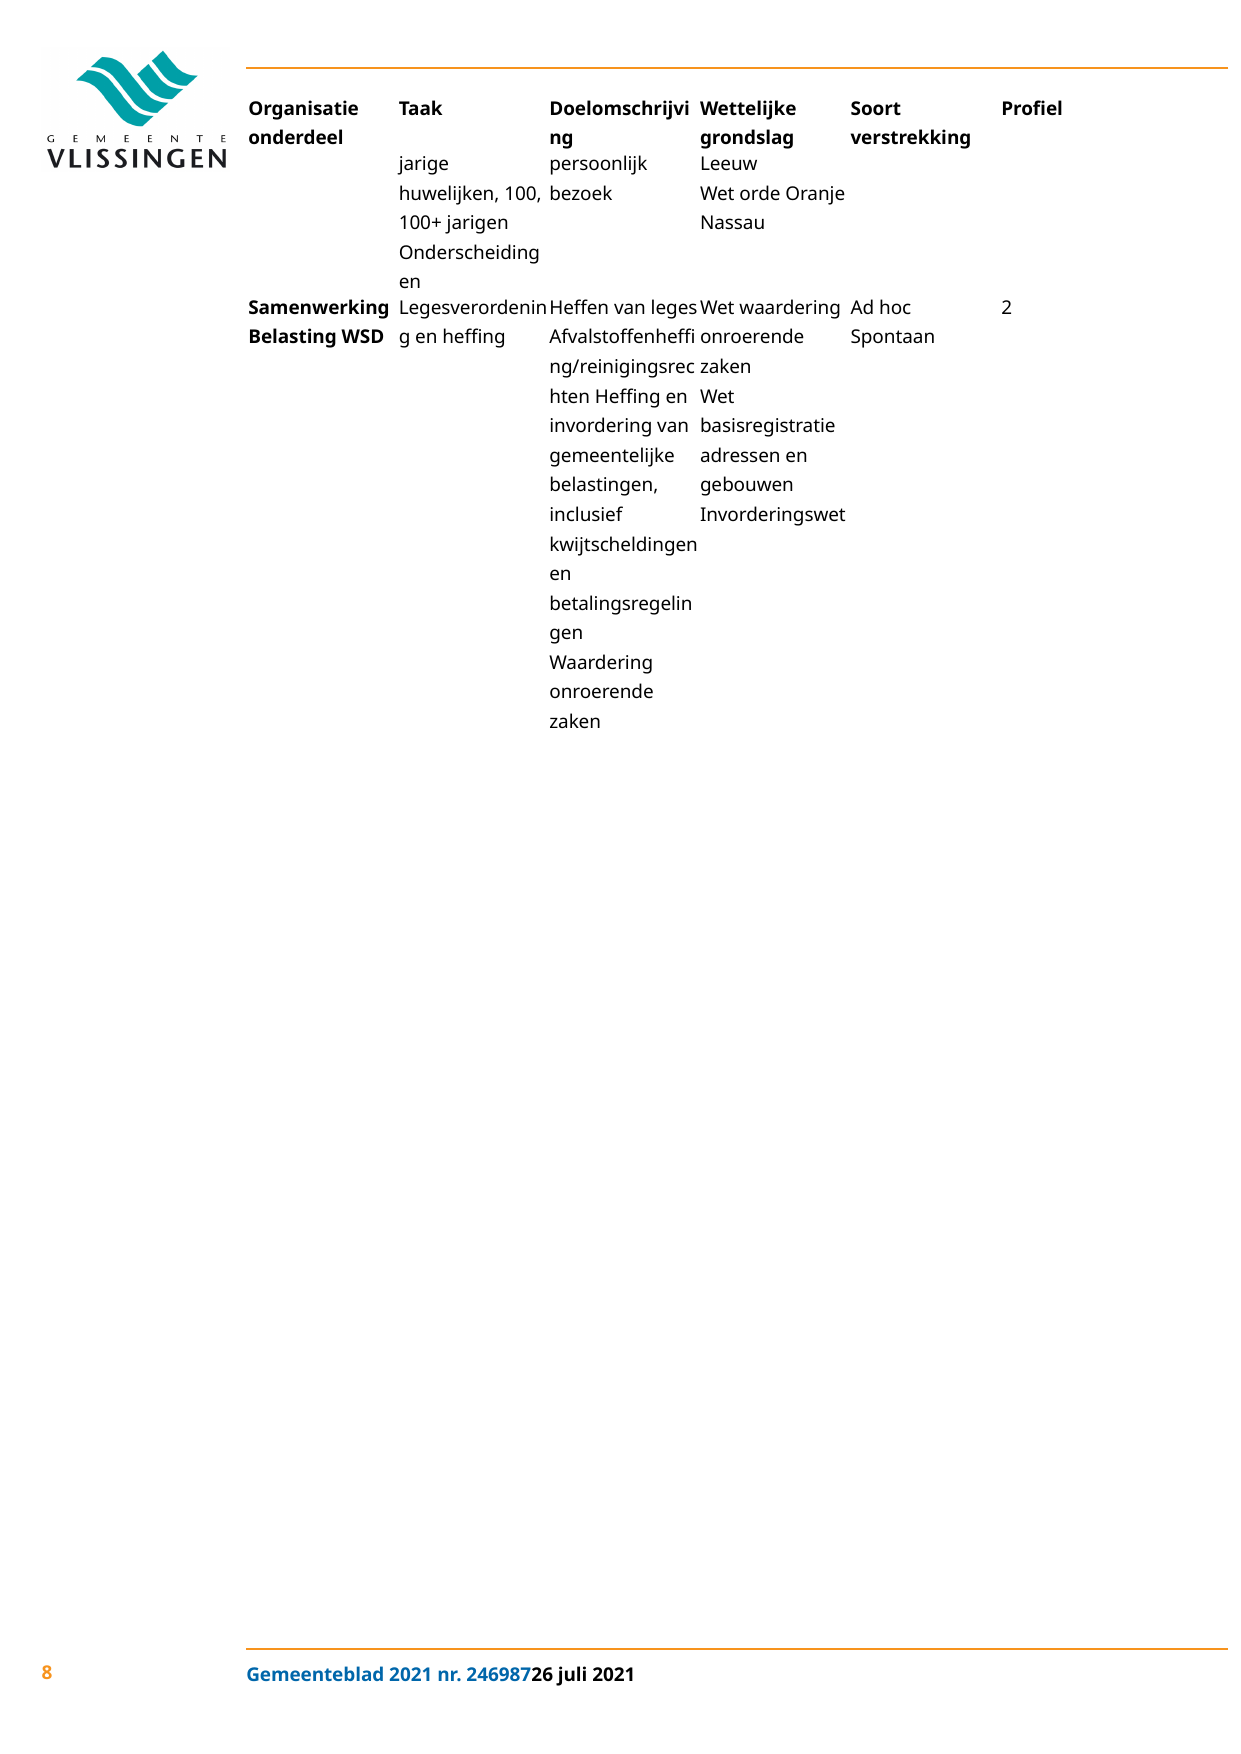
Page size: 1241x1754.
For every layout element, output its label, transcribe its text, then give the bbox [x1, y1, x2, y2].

table_header Doelomschrijving [549, 95, 700, 150]
table_cell [248, 150, 398, 294]
table_cell [1001, 150, 1152, 294]
table_cell Wet waardering onroerende zaken Wet basisregistratie adressen en gebouwen Invorderingswet [700, 294, 850, 734]
table_header Profiel [1001, 95, 1152, 150]
table_cell Ad hoc Spontaan [850, 294, 1001, 734]
table_cell 2 [1001, 294, 1152, 734]
table_header Organisatie onderdeel [248, 95, 398, 150]
table_cell [850, 150, 1001, 294]
table_cell jarige huwelijken, 100, 100+ jarigen Onderscheidingen [399, 150, 549, 294]
table_cell Leeuw Wet orde Oranje Nassau [700, 150, 850, 294]
table_cell persoonlijk bezoek [549, 150, 700, 294]
table_header Wettelijke grondslag [700, 95, 850, 150]
picture [41, 47, 231, 172]
table_header Soort verstrekking [850, 95, 1001, 150]
table_cell Legesverordening en heffing [399, 294, 549, 734]
table_cell Samenwerking Belasting WSD [248, 294, 398, 734]
table_header Taak [399, 95, 549, 150]
table_cell Heffen van leges Afvalstoffenheffing/reinigingsrechten Heffing en invordering van gemeentelijke belastingen, inclusief kwijtscheldingen en betalingsregelingen Waardering onroerende zaken [549, 294, 700, 734]
